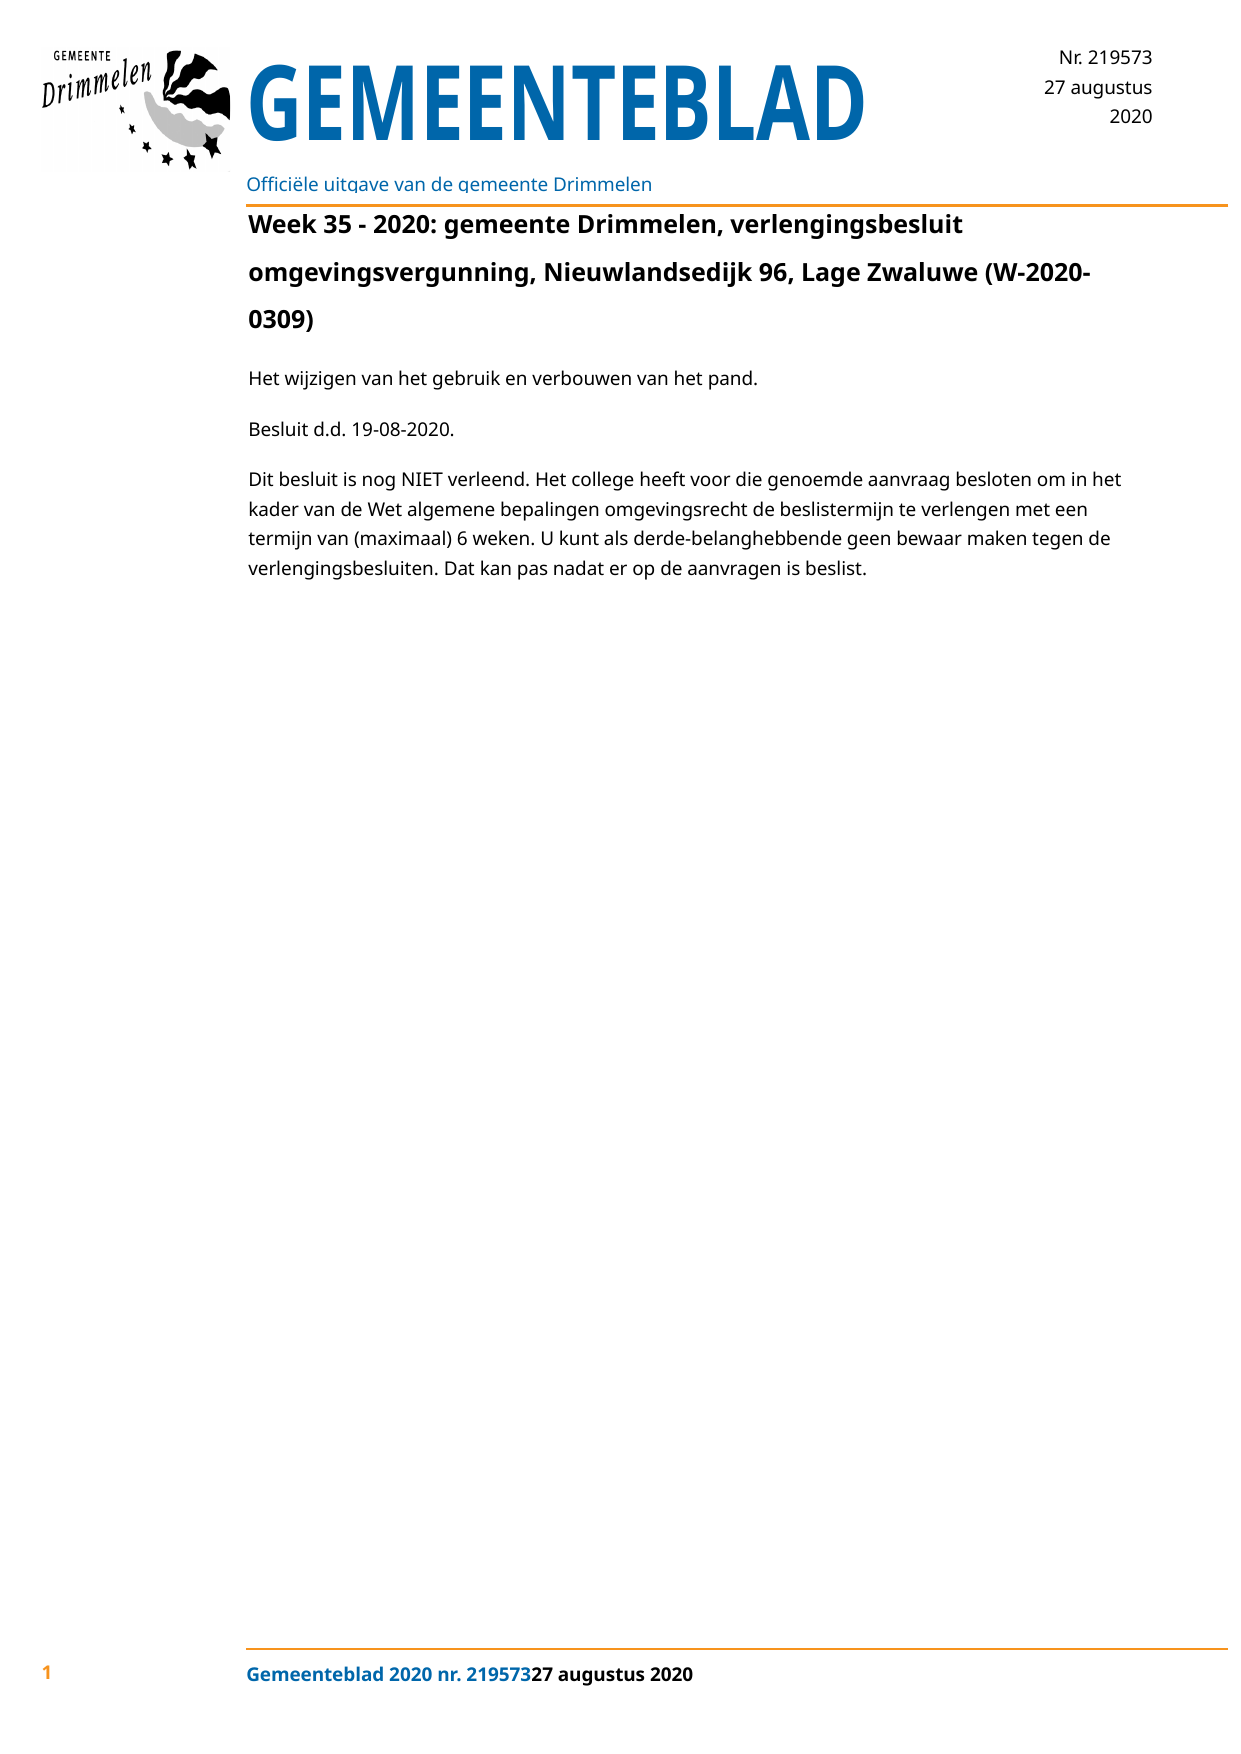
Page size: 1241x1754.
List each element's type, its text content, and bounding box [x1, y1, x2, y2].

text Besluit d.d. 19-08-2020. [248, 416, 1152, 442]
picture [41, 47, 231, 172]
text Dit besluit is nog NIET verleend. Het college heeft voor die genoemde aanvraag besloten om in het kader van de Wet algemene bepalingen omgevingsrecht de beslistermijn te verlengen met een termijn van (maximaal) 6 weken. U kunt als derde-belanghebbende geen bewaar maken tegen de verlengingsbesluiten. Dat kan pas nadat er op de aanvragen is beslist. [248, 466, 1152, 581]
text Week 35 - 2020: gemeente Drimmelen, verlengingsbesluit omgevingsvergunning, Nieuwlandsedijk 96, Lage Zwaluwe (W-2020-0309) [248, 207, 1152, 336]
text Het wijzigen van het gebruik en verbouwen van het pand. [248, 366, 1152, 391]
